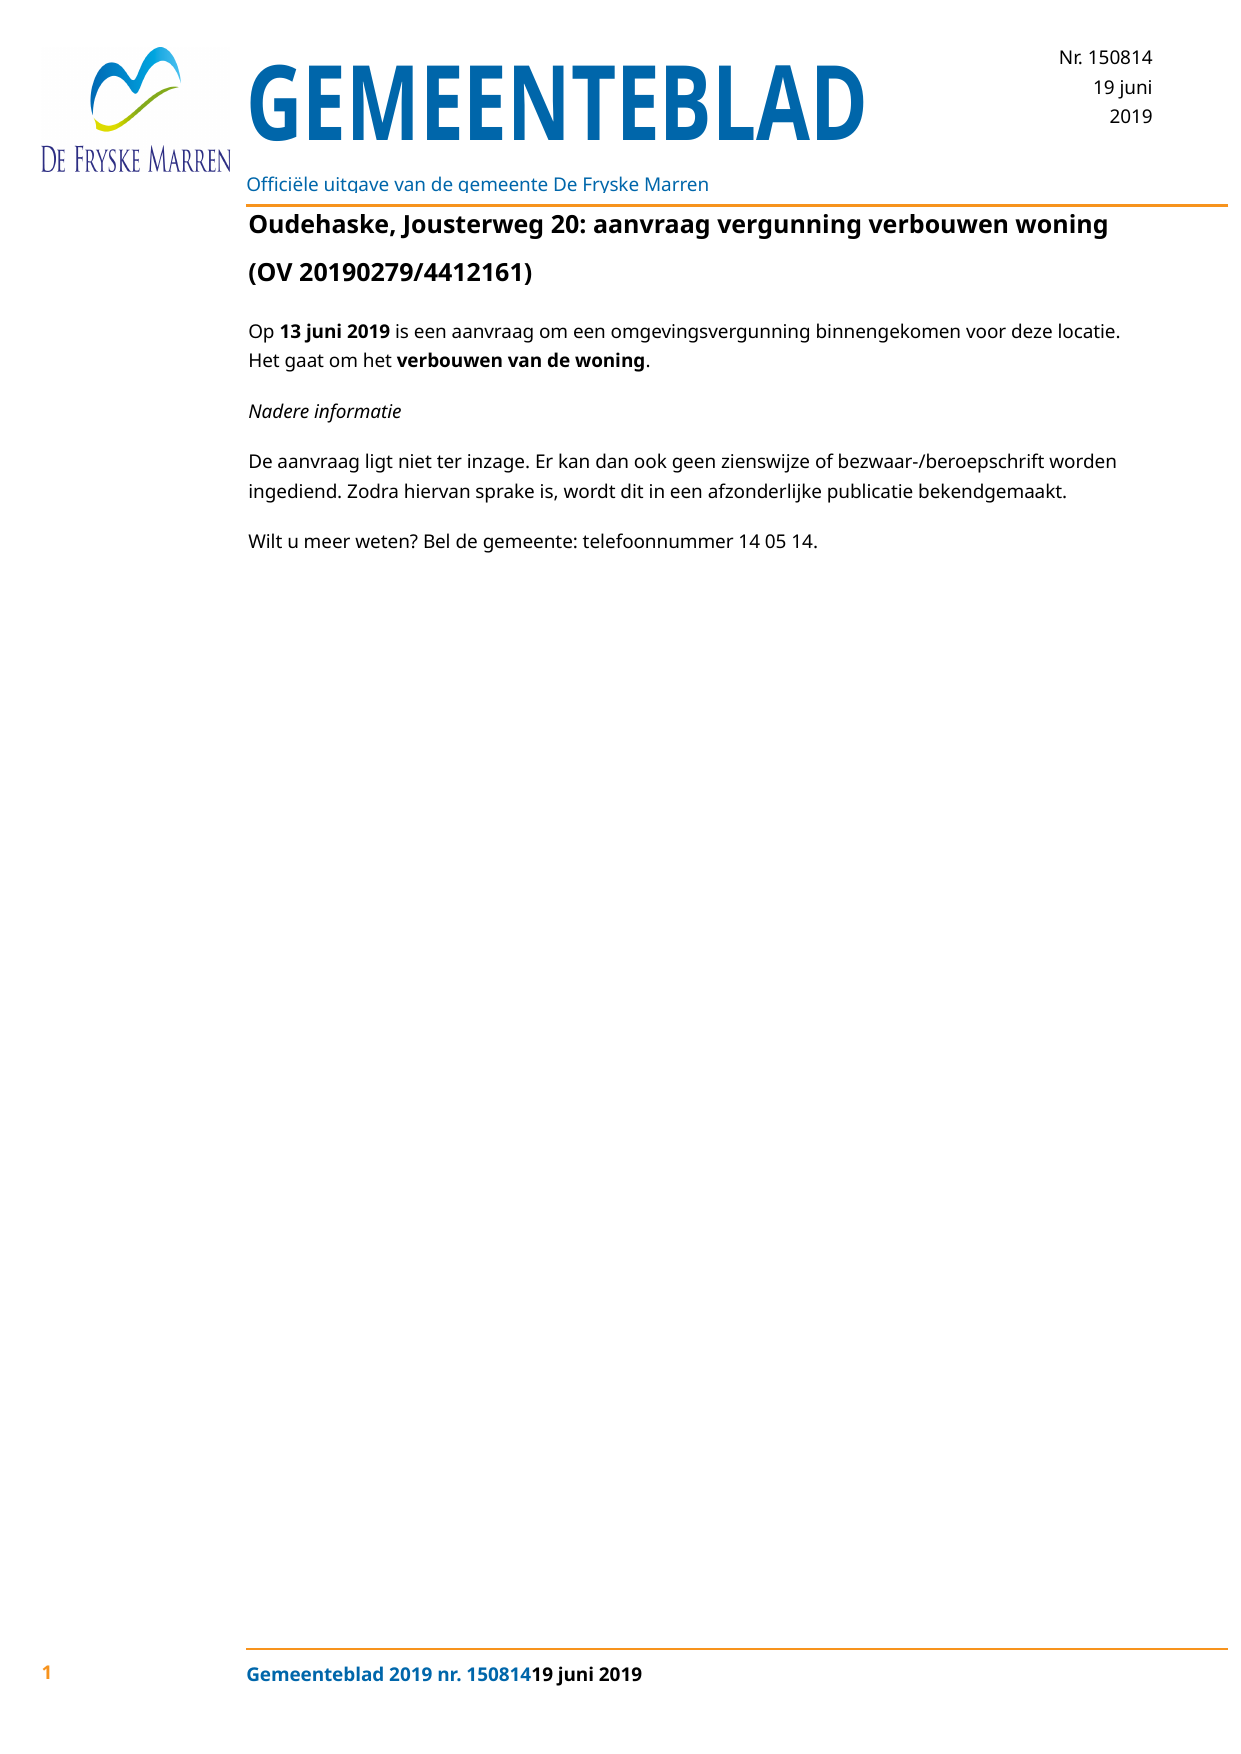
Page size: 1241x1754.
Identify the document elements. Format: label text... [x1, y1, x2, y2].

text Nadere informatie [248, 398, 1152, 424]
text Op 13 juni 2019 is een aanvraag om een omgevingsvergunning binnengekomen voor deze locatie. Het gaat om het verbouwen van de woning. [248, 318, 1152, 373]
text De aanvraag ligt niet ter inzage. Er kan dan ook geen zienswijze of bezwaar-/beroepschrift worden ingediend. Zodra hiervan sprake is, wordt dit in een afzonderlijke publicatie bekendgemaakt. [248, 448, 1152, 504]
text Oudehaske, Jousterweg 20: aanvraag vergunning verbouwen woning (OV 20190279/4412161) [248, 207, 1152, 288]
text Wilt u meer weten? Bel de gemeente: telefoonnummer 14 05 14. [248, 528, 1152, 554]
picture [41, 47, 231, 172]
